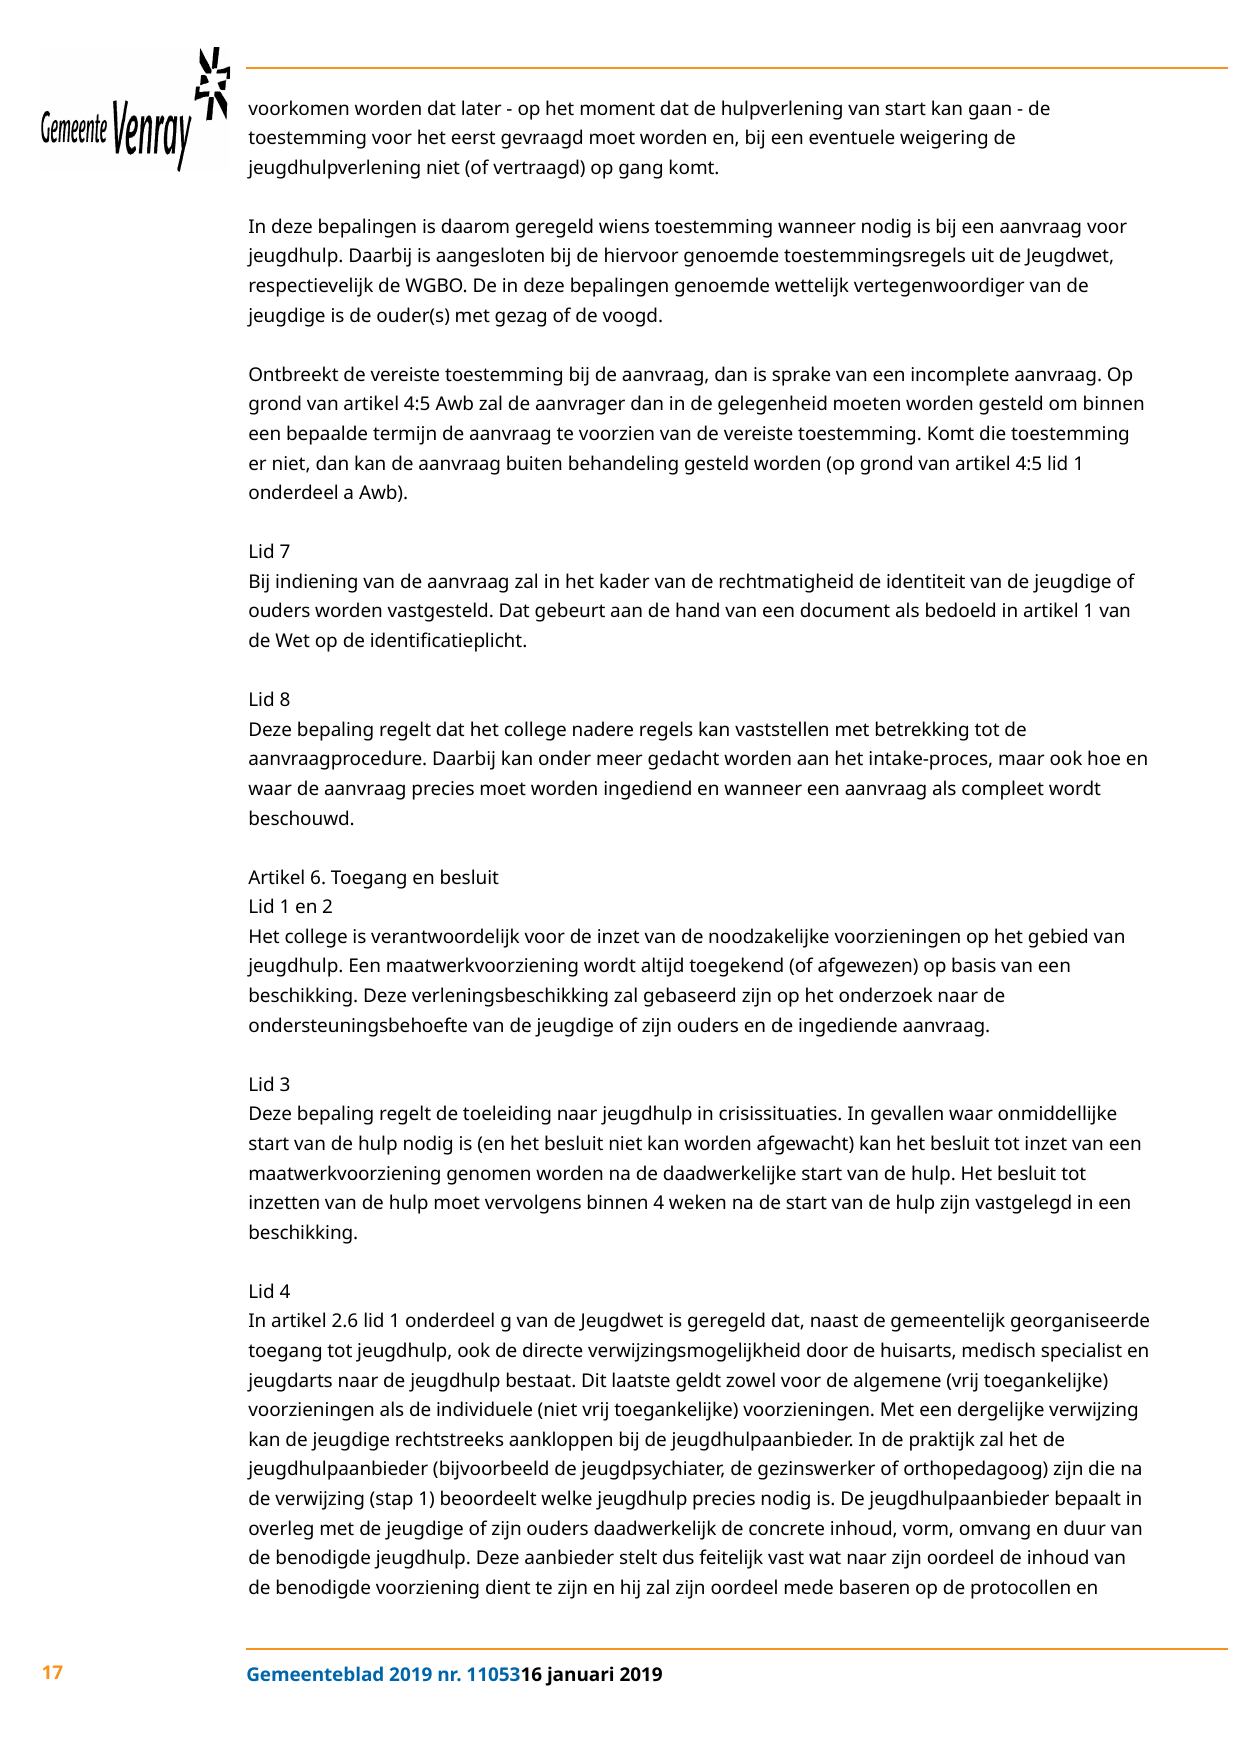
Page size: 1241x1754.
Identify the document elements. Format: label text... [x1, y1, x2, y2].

text Bij indiening van de aanvraag zal in het kader van de rechtmatigheid de identiteit van de jeugdige of ouders worden vastgesteld. Dat gebeurt aan de hand van een document als bedoeld in artikel 1 van de Wet op de identificatieplicht. [248, 568, 1152, 653]
text Ontbreekt de vereiste toestemming bij de aanvraag, dan is sprake van een incomplete aanvraag. Op grond van artikel 4:5 Awb zal de aanvrager dan in de gelegenheid moeten worden gesteld om binnen een bepaalde termijn de aanvraag te voorzien van de vereiste toestemming. Komt die toestemming er niet, dan kan de aanvraag buiten behandeling gesteld worden (op grond van artikel 4:5 lid 1 onderdeel a Awb). [248, 361, 1152, 505]
text Lid 8 [248, 686, 1152, 712]
text Lid 7 [248, 538, 1152, 564]
picture [41, 47, 231, 172]
text Het college is verantwoordelijk voor de inzet van de noodzakelijke voorzieningen op het gebied van jeugdhulp. Een maatwerkvoorziening wordt altijd toegekend (of afgewezen) op basis van een beschikking. Deze verleningsbeschikking zal gebaseerd zijn op het onderzoek naar de ondersteuningsbehoefte van de jeugdige of zijn ouders en de ingediende aanvraag. [248, 923, 1152, 1038]
text voorkomen worden dat later - op het moment dat de hulpverlening van start kan gaan - de toestemming voor het eerst gevraagd moet worden en, bij een eventuele weigering de jeugdhulpverlening niet (of vertraagd) op gang komt. [248, 95, 1152, 180]
text Lid 1 en 2 [248, 893, 1152, 919]
text Deze bepaling regelt dat het college nadere regels kan vaststellen met betrekking tot de aanvraagprocedure. Daarbij kan onder meer gedacht worden aan het intake-proces, maar ook hoe en waar de aanvraag precies moet worden ingediend en wanneer een aanvraag als compleet wordt beschouwd. [248, 716, 1152, 831]
text In deze bepalingen is daarom geregeld wiens toestemming wanneer nodig is bij een aanvraag voor jeugdhulp. Daarbij is aangesloten bij de hiervoor genoemde toestemmingsregels uit de Jeugdwet, respectievelijk de WGBO. De in deze bepalingen genoemde wettelijk vertegenwoordiger van de jeugdige is de ouder(s) met gezag of de voogd. [248, 213, 1152, 328]
text Lid 3 [248, 1071, 1152, 1097]
text Artikel 6. Toegang en besluit [248, 864, 1152, 890]
text Lid 4 [248, 1278, 1152, 1304]
text Deze bepaling regelt de toeleiding naar jeugdhulp in crisissituaties. In gevallen waar onmiddellijke start van de hulp nodig is (en het besluit niet kan worden afgewacht) kan het besluit tot inzet van een maatwerkvoorziening genomen worden na de daadwerkelijke start van de hulp. Het besluit tot inzetten van de hulp moet vervolgens binnen 4 weken na de start van de hulp zijn vastgelegd in een beschikking. [248, 1101, 1152, 1245]
text In artikel 2.6 lid 1 onderdeel g van de Jeugdwet is geregeld dat, naast de gemeentelijk georganiseerde toegang tot jeugdhulp, ook de directe verwijzingsmogelijkheid door de huisarts, medisch specialist en jeugdarts naar de jeugdhulp bestaat. Dit laatste geldt zowel voor de algemene (vrij toegankelijke) voorzieningen als de individuele (niet vrij toegankelijke) voorzieningen. Met een dergelijke verwijzing kan de jeugdige rechtstreeks aankloppen bij de jeugdhulpaanbieder. In de praktijk zal het de jeugdhulpaanbieder (bijvoorbeeld de jeugdpsychiater, de gezinswerker of orthopedagoog) zijn die na de verwijzing (stap 1) beoordeelt welke jeugdhulp precies nodig is. De jeugdhulpaanbieder bepaalt in overleg met de jeugdige of zijn ouders daadwerkelijk de concrete inhoud, vorm, omvang en duur van de benodigde jeugdhulp. Deze aanbieder stelt dus feitelijk vast wat naar zijn oordeel de inhoud van de benodigde voorziening dient te zijn en hij zal zijn oordeel mede baseren op de protocollen en [248, 1308, 1152, 1600]
